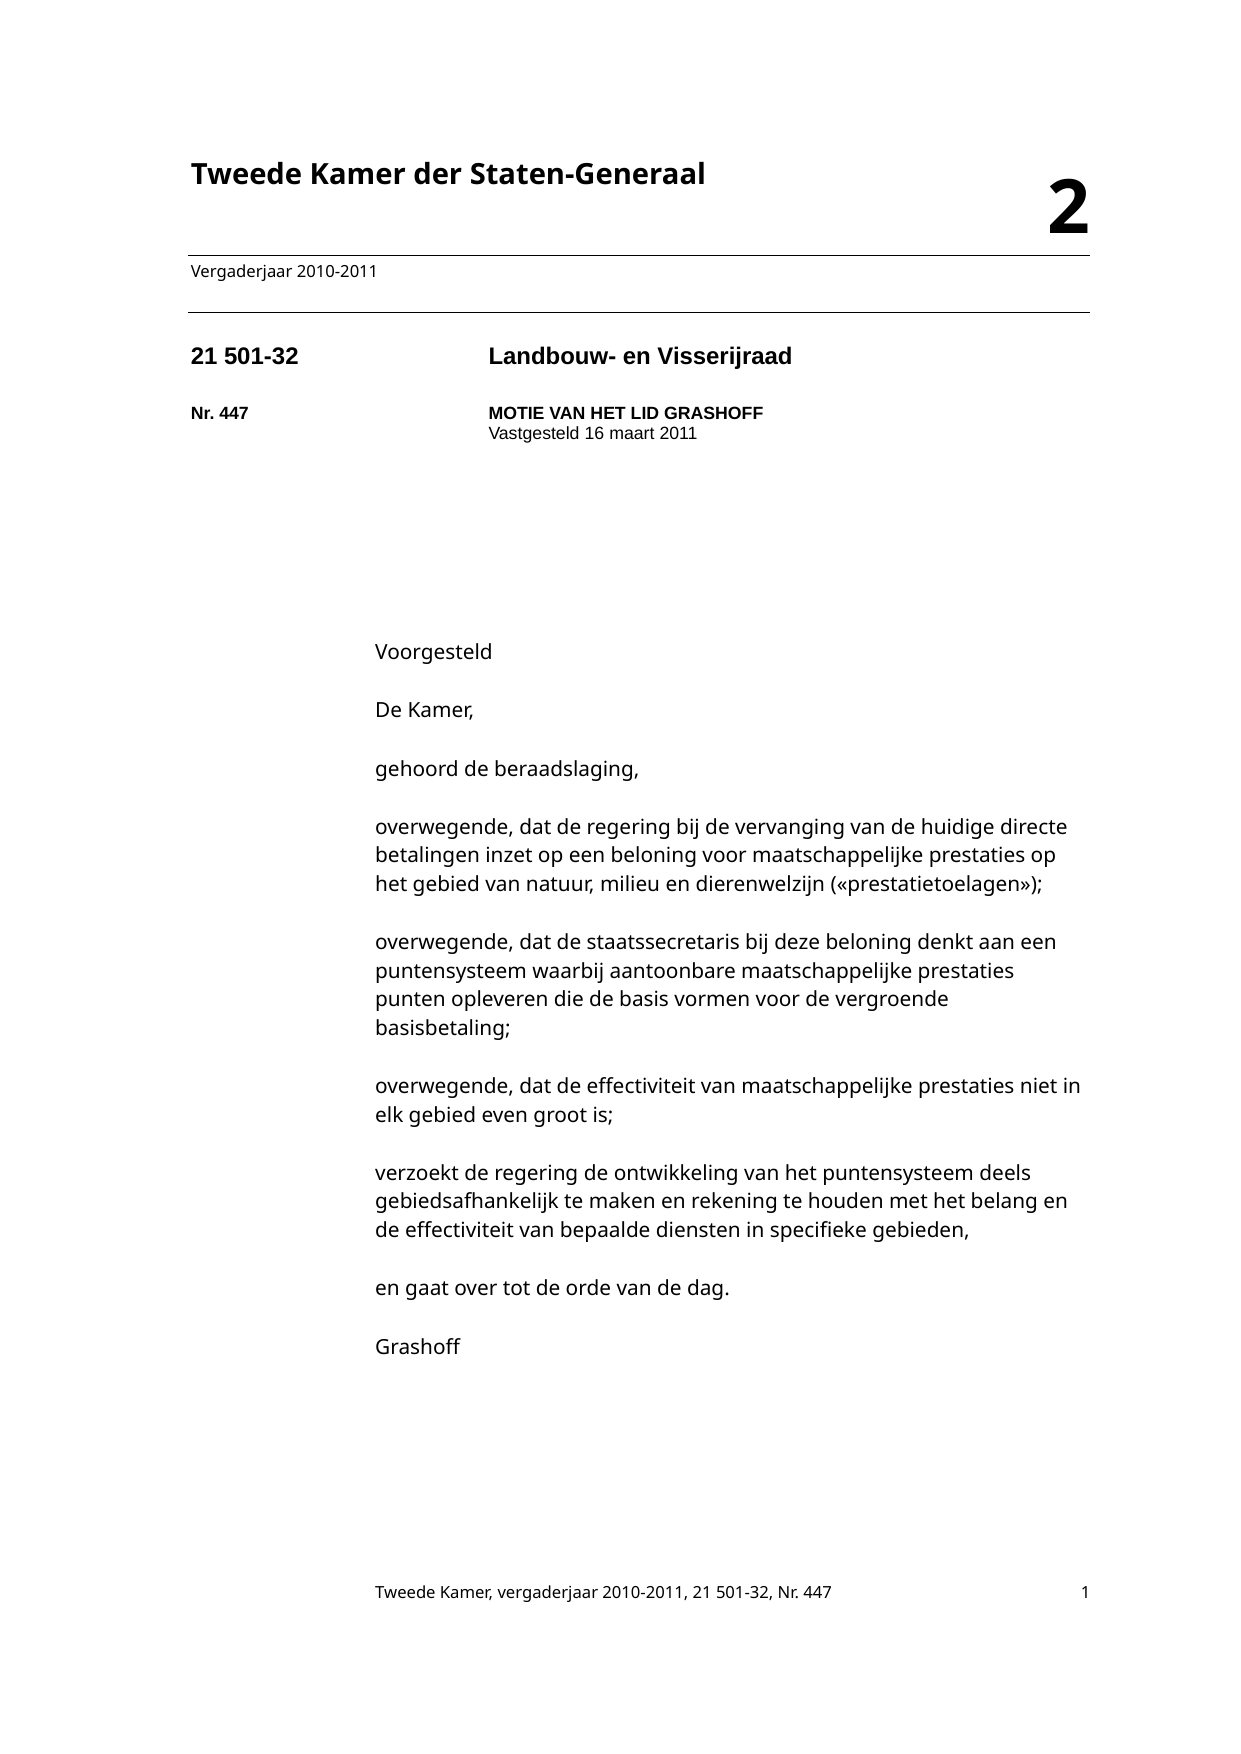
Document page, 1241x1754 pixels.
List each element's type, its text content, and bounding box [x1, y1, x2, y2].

table_cell [485, 256, 1090, 312]
text Grashoff [375, 1332, 1090, 1360]
table_cell MOTIE VAN HET LID GRASHOFF Vastgesteld 16 maart 2011 [485, 399, 1090, 518]
text Voorgesteld [375, 637, 1090, 665]
text en gaat over tot de orde van de dag. [375, 1273, 1090, 1302]
table_cell [485, 313, 1090, 339]
table_cell [188, 313, 485, 339]
table_header Tweede Kamer der Staten-Generaal [188, 150, 909, 255]
table_cell Vergaderjaar 2010-2011 [188, 256, 485, 312]
text De Kamer, [375, 695, 1090, 724]
text overwegende, dat de regering bij de vervanging van de huidige directe betalingen inzet op een beloning voor maatschappelijke prestaties op het gebied van natuur, milieu en dierenwelzijn («prestatietoelagen»); [375, 812, 1090, 897]
text gehoord de beraadslaging, [375, 754, 1090, 782]
table_cell Landbouw- en Visserijraad [485, 339, 1090, 399]
text verzoekt de regering de ontwikkeling van het puntensysteem deels gebiedsafhankelijk te maken en rekening te houden met het belang en de effectiviteit van bepaalde diensten in specifieke gebieden, [375, 1158, 1090, 1243]
table_cell Nr. 447 [188, 399, 485, 518]
table_header 2 [910, 150, 1090, 255]
text overwegende, dat de staatssecretaris bij deze beloning denkt aan een puntensysteem waarbij aantoonbare maatschappelijke prestaties punten opleveren die de basis vormen voor de vergroende basisbetaling; [375, 927, 1090, 1041]
text overwegende, dat de effectiviteit van maatschappelijke prestaties niet in elk gebied even groot is; [375, 1071, 1090, 1128]
table_cell 21 501-32 [188, 339, 485, 399]
